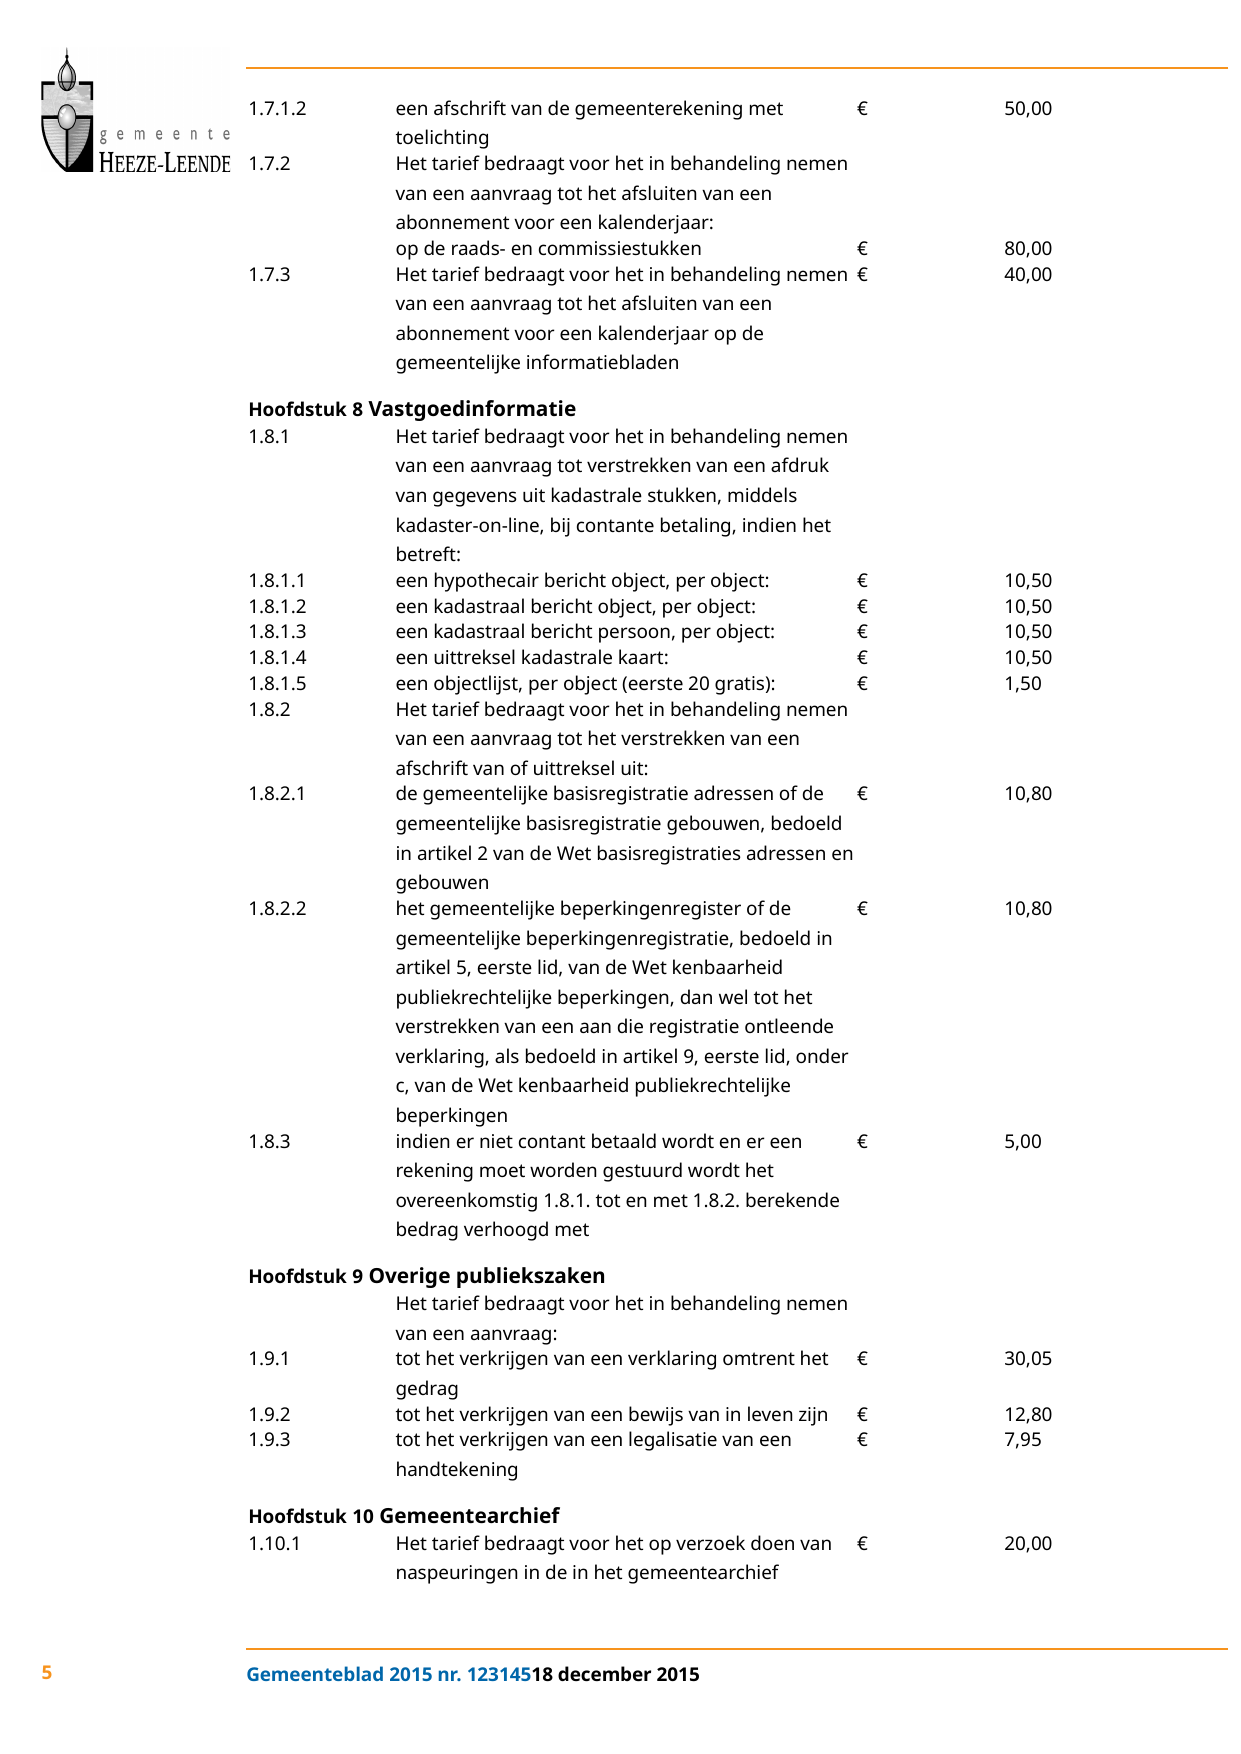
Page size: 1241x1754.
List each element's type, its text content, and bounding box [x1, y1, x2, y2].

table_cell 1.7.1.2 [248, 95, 395, 150]
table_cell 80,00 [1004, 235, 1152, 261]
table_cell tot het verkrijgen van een bewijs van in leven zijn [395, 1401, 857, 1427]
table_cell 1.7.2 [248, 150, 395, 235]
table_header 20,00 [1004, 1530, 1152, 1585]
table_cell 1.9.1 [248, 1346, 395, 1401]
text Hoofdstuk 9 Overige publiekszaken [248, 1262, 1152, 1290]
table_cell tot het verkrijgen van een verklaring omtrent het gedrag [395, 1346, 857, 1401]
table_cell 10,50 [1004, 644, 1152, 670]
table_cell een kadastraal bericht persoon, per object: [395, 619, 857, 644]
table_cell € [857, 235, 1004, 261]
table_cell 30,05 [1004, 1346, 1152, 1401]
table_cell 1.8.2.1 [248, 781, 395, 895]
table_cell 50,00 [1004, 95, 1152, 150]
table_cell een uittreksel kadastrale kaart: [395, 644, 857, 670]
table_header Het tarief bedraagt voor het in behandeling nemen van een aanvraag tot verstrekken van een afdruk van gegevens uit kadastrale stukken, middels kadaster-on-line, bij contante betaling, indien het betreft: [395, 423, 857, 567]
table_header [1004, 423, 1152, 567]
table_cell € [857, 1128, 1004, 1242]
table_cell € [857, 619, 1004, 644]
table_header [857, 423, 1004, 567]
table_cell 10,80 [1004, 895, 1152, 1128]
table_cell 5,00 [1004, 1128, 1152, 1242]
table_cell € [857, 567, 1004, 593]
table_cell Het tarief bedraagt voor het in behandeling nemen van een aanvraag tot het afsluiten van een abonnement voor een kalenderjaar: [395, 150, 857, 235]
table_cell een hypothecair bericht object, per object: [395, 567, 857, 593]
table_cell 1.9.3 [248, 1427, 395, 1482]
table_header [248, 1290, 395, 1346]
table_cell € [857, 644, 1004, 670]
table_cell 1.8.1.4 [248, 644, 395, 670]
table_cell 10,80 [1004, 781, 1152, 895]
table_cell de gemeentelijke basisregistratie adressen of de gemeentelijke basisregistratie gebouwen, bedoeld in artikel 2 van de Wet basisregistraties adressen en gebouwen [395, 781, 857, 895]
table_header [1004, 1290, 1152, 1346]
table_cell 10,50 [1004, 619, 1152, 644]
table_cell 40,00 [1004, 261, 1152, 375]
table_cell € [857, 1401, 1004, 1427]
table_cell € [857, 895, 1004, 1128]
table_cell [857, 696, 1004, 781]
table_cell € [857, 781, 1004, 895]
table_cell 1.8.1.1 [248, 567, 395, 593]
table_header [857, 1290, 1004, 1346]
table_cell 1.8.1.3 [248, 619, 395, 644]
table_cell 12,80 [1004, 1401, 1152, 1427]
table_cell 7,95 [1004, 1427, 1152, 1482]
table_cell een afschrift van de gemeenterekening met toelichting [395, 95, 857, 150]
table_cell 1.8.3 [248, 1128, 395, 1242]
table_cell [248, 235, 395, 261]
table_cell € [857, 95, 1004, 150]
table_cell 1.8.1.2 [248, 593, 395, 618]
table_cell 1.8.2.2 [248, 895, 395, 1128]
table_cell 1,50 [1004, 670, 1152, 696]
table_header 1.8.1 [248, 423, 395, 567]
table_cell Het tarief bedraagt voor het in behandeling nemen van een aanvraag tot het verstrekken van een afschrift van of uittreksel uit: [395, 696, 857, 781]
table_cell een kadastraal bericht object, per object: [395, 593, 857, 618]
table_cell 10,50 [1004, 567, 1152, 593]
table_cell Het tarief bedraagt voor het in behandeling nemen van een aanvraag tot het afsluiten van een abonnement voor een kalenderjaar op de gemeentelijke informatiebladen [395, 261, 857, 375]
text Hoofdstuk 8 Vastgoedinformatie [248, 394, 1152, 423]
table_header € [857, 1530, 1004, 1585]
picture [41, 47, 231, 172]
table_cell € [857, 670, 1004, 696]
table_header Het tarief bedraagt voor het op verzoek doen van naspeuringen in de in het gemeentearchief [395, 1530, 857, 1585]
table_cell tot het verkrijgen van een legalisatie van een handtekening [395, 1427, 857, 1482]
table_cell 1.7.3 [248, 261, 395, 375]
table_cell [857, 150, 1004, 235]
table_cell [1004, 696, 1152, 781]
table_cell 1.8.1.5 [248, 670, 395, 696]
table_cell het gemeentelijke beperkingenregister of de gemeentelijke beperkingenregistratie, bedoeld in artikel 5, eerste lid, van de Wet kenbaarheid publiekrechtelijke beperkingen, dan wel tot het verstrekken van een aan die registratie ontleende verklaring, als bedoeld in artikel 9, eerste lid, onder c, van de Wet kenbaarheid publiekrechtelijke beperkingen [395, 895, 857, 1128]
table_cell 1.8.2 [248, 696, 395, 781]
table_cell € [857, 1346, 1004, 1401]
table_cell een objectlijst, per object (eerste 20 gratis): [395, 670, 857, 696]
table_cell € [857, 1427, 1004, 1482]
text Hoofdstuk 10 Gemeentearchief [248, 1501, 1152, 1529]
table_header 1.10.1 [248, 1530, 395, 1585]
table_header Het tarief bedraagt voor het in behandeling nemen van een aanvraag: [395, 1290, 857, 1346]
table_cell indien er niet contant betaald wordt en er een rekening moet worden gestuurd wordt het overeenkomstig 1.8.1. tot en met 1.8.2. berekende bedrag verhoogd met [395, 1128, 857, 1242]
table_cell op de raads- en commissiestukken [395, 235, 857, 261]
table_cell [1004, 150, 1152, 235]
table_cell € [857, 593, 1004, 618]
table_cell 10,50 [1004, 593, 1152, 618]
table_cell € [857, 261, 1004, 375]
table_cell 1.9.2 [248, 1401, 395, 1427]
